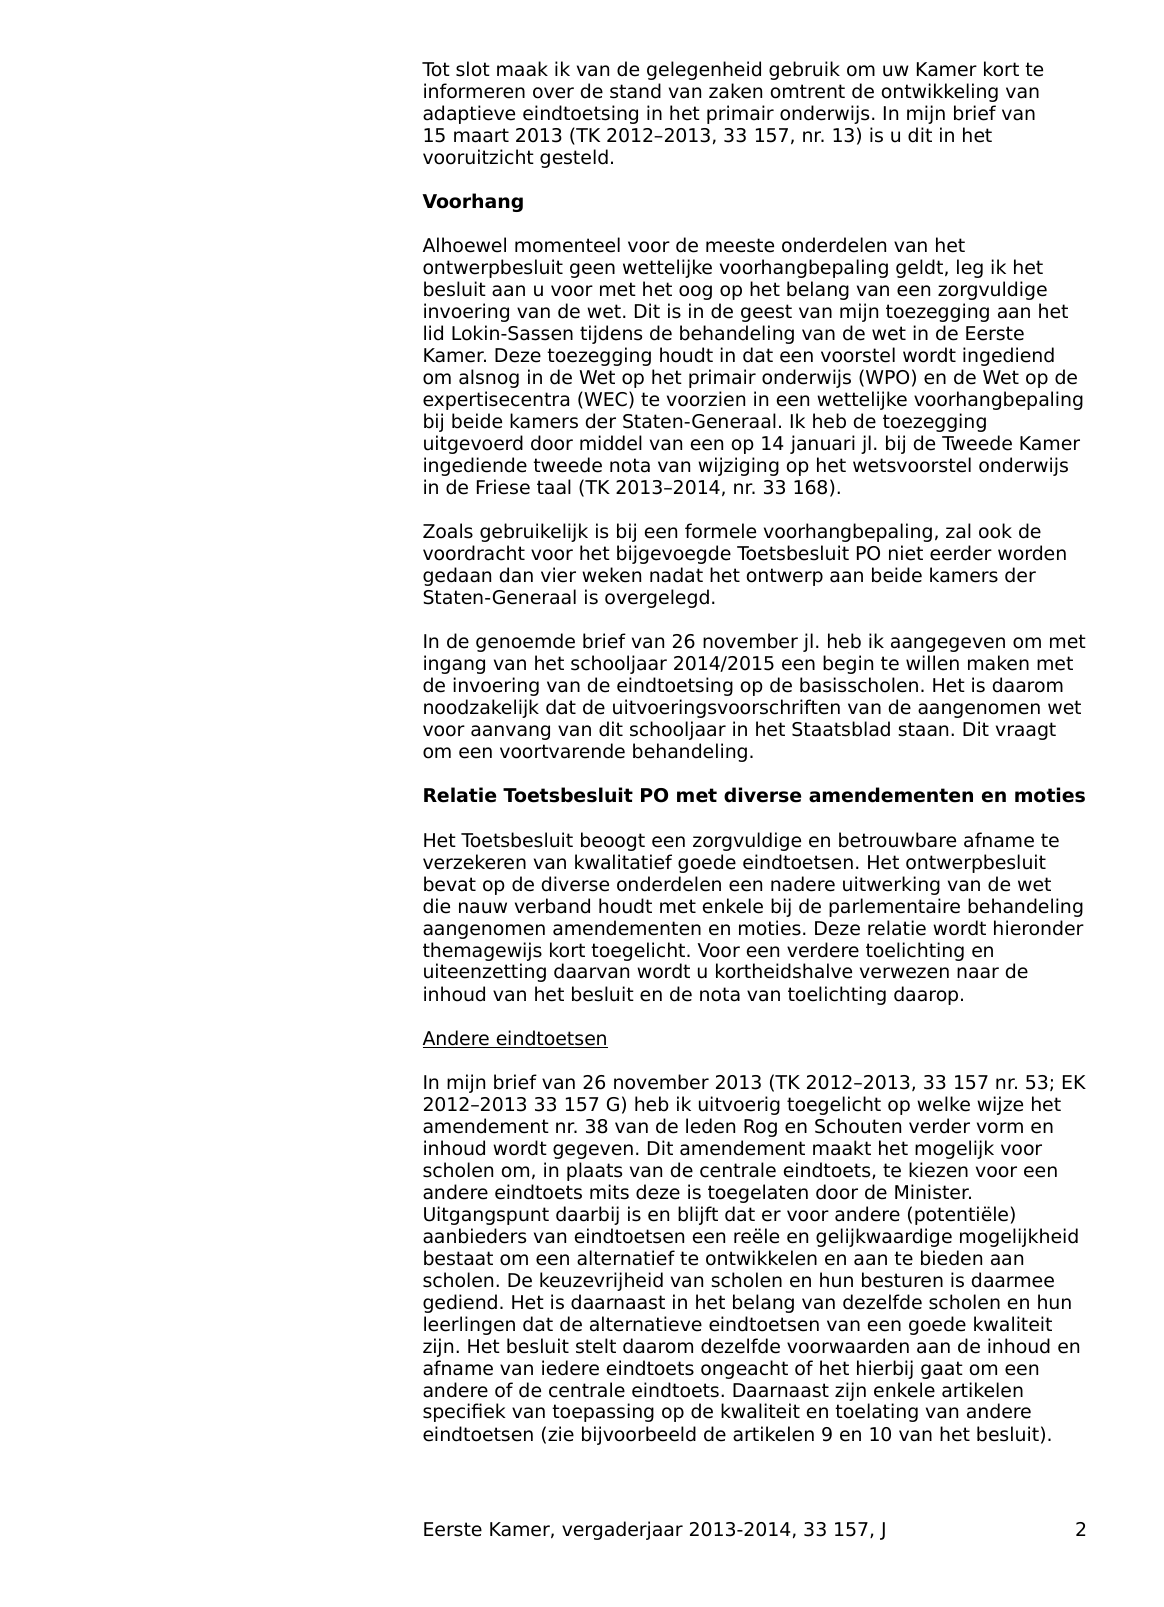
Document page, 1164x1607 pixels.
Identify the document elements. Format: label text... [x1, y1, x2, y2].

text Alhoewel momenteel voor de meeste onderdelen van het ontwerpbesluit geen wettelijke voorhangbepaling geldt, leg ik het besluit aan u voor met het oog op het belang van een zorgvuldige invoering van de wet. Dit is in de geest van mijn toezegging aan het lid Lokin-Sassen tijdens de behandeling van de wet in de Eerste Kamer. Deze toezegging houdt in dat een voorstel wordt ingediend om alsnog in de Wet op het primair onderwijs (WPO) en de Wet op de expertisecentra (WEC) te voorzien in een wettelijke voorhangbepaling bij beide kamers der Staten-Generaal. Ik heb de toezegging uitgevoerd door middel van een op 14 januari jl. bij de Tweede Kamer ingediende tweede nota van wijziging op het wetsvoorstel onderwijs in de Friese taal (TK 2013–2014, nr. 33 168). [422, 235, 1087, 499]
text In de genoemde brief van 26 november jl. heb ik aangegeven om met ingang van het schooljaar 2014/2015 een begin te willen maken met de invoering van de eindtoetsing op de basisscholen. Het is daarom noodzakelijk dat de uitvoeringsvoorschriften van de aangenomen wet voor aanvang van dit schooljaar in het Staatsblad staan. Dit vraagt om een voortvarende behandeling. [422, 631, 1087, 763]
subtitle Voorhang [422, 191, 1087, 213]
text In mijn brief van 26 november 2013 (TK 2012–2013, 33 157 nr. 53; EK 2012–2013 33 157 G) heb ik uitvoerig toegelicht op welke wijze het amendement nr. 38 van de leden Rog en Schouten verder vorm en inhoud wordt gegeven. Dit amendement maakt het mogelijk voor scholen om, in plaats van de centrale eindtoets, te kiezen voor een andere eindtoets mits deze is toegelaten door de Minister. Uitgangspunt daarbij is en blijft dat er voor andere (potentiële) aanbieders van eindtoetsen een reële en gelijkwaardige mogelijkheid bestaat om een alternatief te ontwikkelen en aan te bieden aan scholen. De keuzevrijheid van scholen en hun besturen is daarmee gediend. Het is daarnaast in het belang van dezelfde scholen en hun leerlingen dat de alternatieve eindtoetsen van een goede kwaliteit zijn. Het besluit stelt daarom dezelfde voorwaarden aan de inhoud en afname van iedere eindtoets ongeacht of het hierbij gaat om een andere of de centrale eindtoets. Daarnaast zijn enkele artikelen specifiek van toepassing op de kwaliteit en toelating van andere eindtoetsen (zie bijvoorbeeld de artikelen 9 en 10 van het besluit). [422, 1072, 1087, 1445]
subtitle Relatie Toetsbesluit PO met diverse amendementen en moties [422, 785, 1087, 807]
text Tot slot maak ik van de gelegenheid gebruik om uw Kamer kort te informeren over de stand van zaken omtrent de ontwikkeling van adaptieve eindtoetsing in het primair onderwijs. In mijn brief van 15 maart 2013 (TK 2012–2013, 33 157, nr. 13) is u dit in het vooruitzicht gesteld. [422, 59, 1087, 169]
text Zoals gebruikelijk is bij een formele voorhangbepaling, zal ook de voordracht voor het bijgevoegde Toetsbesluit PO niet eerder worden gedaan dan vier weken nadat het ontwerp aan beide kamers der Staten-Generaal is overgelegd. [422, 521, 1087, 609]
subtitle Andere eindtoetsen [422, 1028, 1087, 1049]
text Het Toetsbesluit beoogt een zorgvuldige en betrouwbare afname te verzekeren van kwalitatief goede eindtoetsen. Het ontwerpbesluit bevat op de diverse onderdelen een nadere uitwerking van de wet die nauw verband houdt met enkele bij de parlementaire behandeling aangenomen amendementen en moties. Deze relatie wordt hieronder themagewijs kort toegelicht. Voor een verdere toelichting en uiteenzetting daarvan wordt u kortheidshalve verwezen naar de inhoud van het besluit en de nota van toelichting daarop. [422, 829, 1087, 1005]
